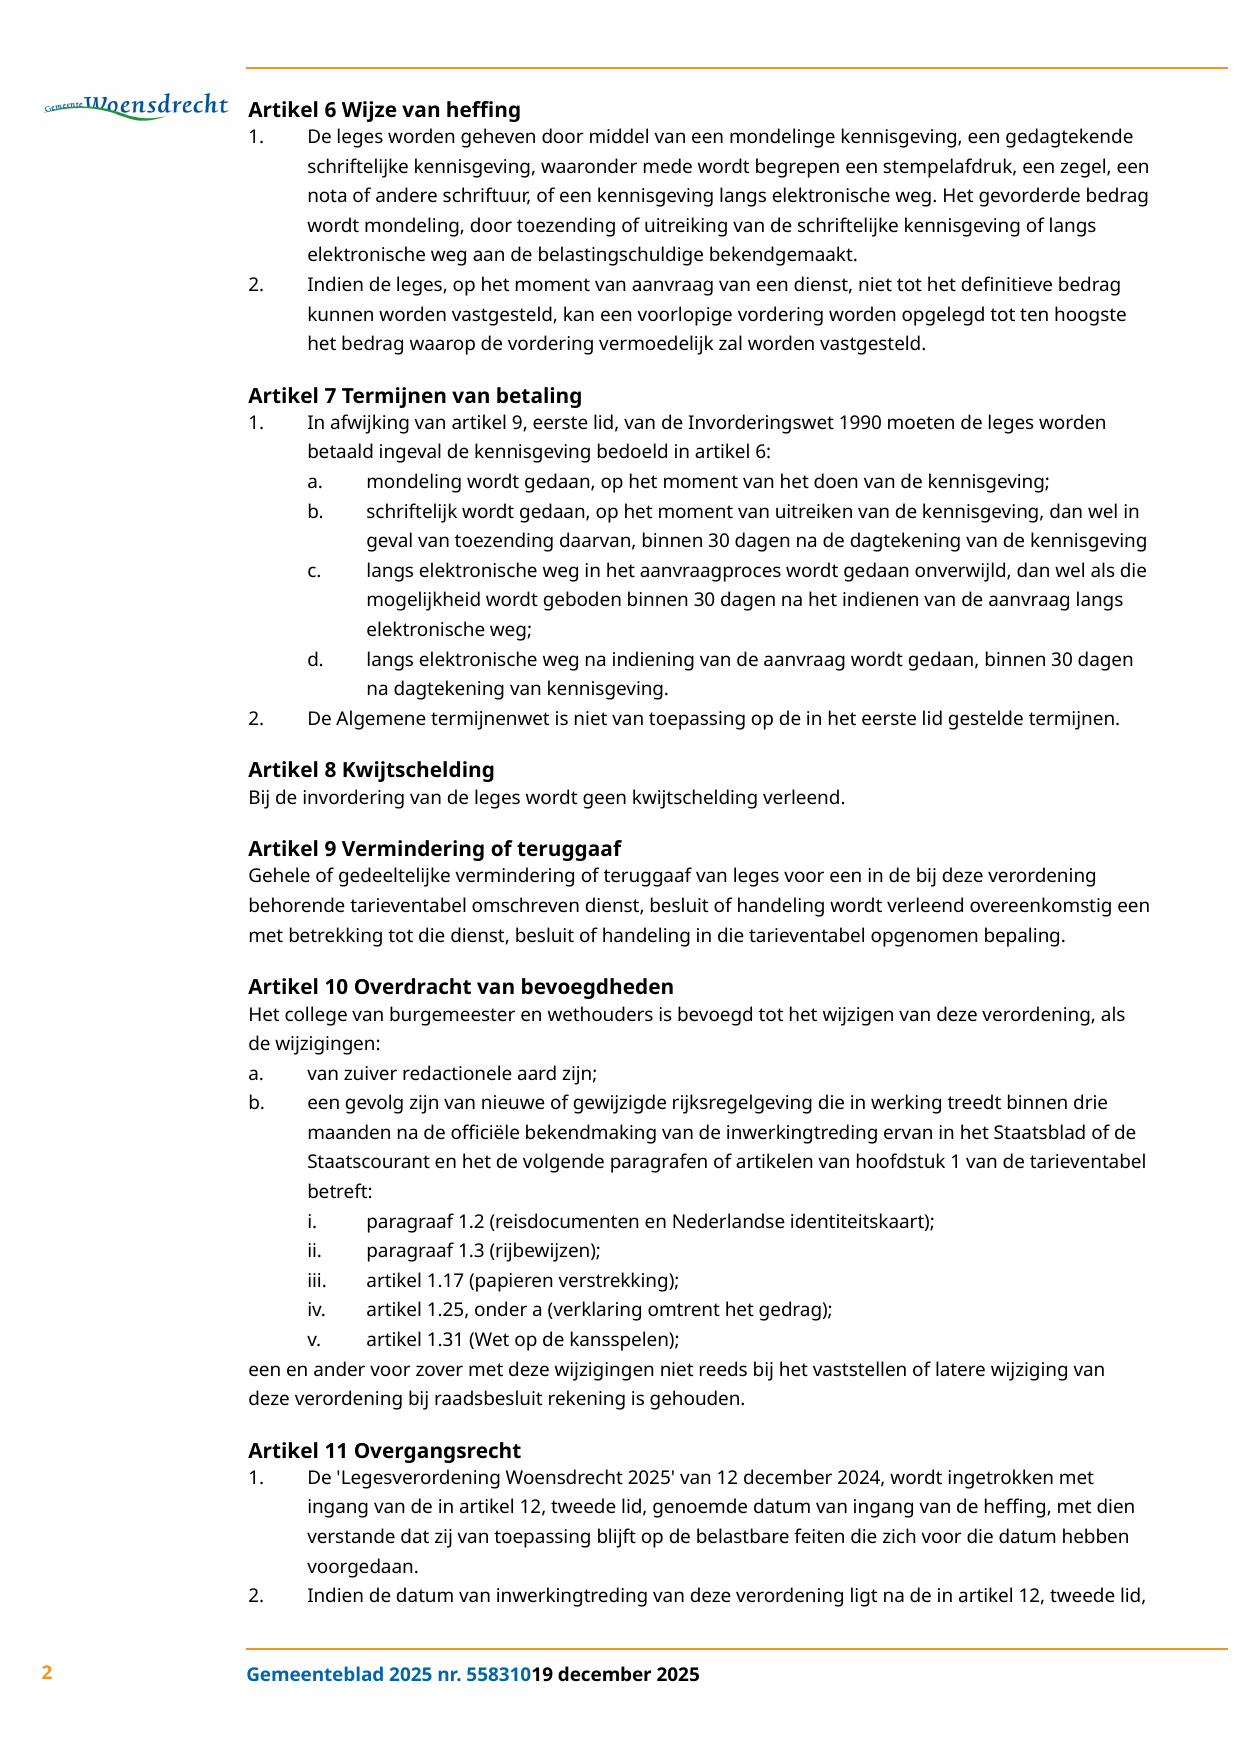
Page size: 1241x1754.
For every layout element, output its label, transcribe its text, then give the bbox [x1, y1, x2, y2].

text Bij de invordering van de leges wordt geen kwijtschelding verleend. [248, 784, 1152, 809]
text Gehele of gedeeltelijke vermindering of teruggaaf van leges voor een in de bij deze verordening behorende tarieventabel omschreven dienst, besluit of handeling wordt verleend overeenkomstig een met betrekking tot die dienst, besluit of handeling in die tarieventabel opgenomen bepaling. [248, 863, 1152, 948]
list mondeling wordt gedaan, op het moment van het doen van de kennisgeving; [307, 468, 1152, 494]
text een en ander voor zover met deze wijzigingen niet reeds bij het vaststellen of latere wijziging van deze verordening bij raadsbesluit rekening is gehouden. [248, 1356, 1152, 1411]
text Artikel 8 Kwijtschelding [248, 755, 1152, 784]
list artikel 1.17 (papieren verstrekking); [307, 1267, 1152, 1293]
list artikel 1.25, onder a (verklaring omtrent het gedrag); [307, 1297, 1152, 1322]
list paragraaf 1.2 (reisdocumenten en Nederlandse identiteitskaart); [307, 1208, 1152, 1233]
list langs elektronische weg in het aanvraagproces wordt gedaan onverwijld, dan wel als die mogelijkheid wordt geboden binnen 30 dagen na het indienen van de aanvraag langs elektronische weg; [307, 557, 1152, 642]
list artikel 1.31 (Wet op de kansspelen); [307, 1326, 1152, 1352]
list Indien de datum van inwerkingtreding van deze verordening ligt na de in artikel 12, tweede lid, [248, 1582, 1152, 1608]
text Artikel 9 Vermindering of teruggaaf [248, 834, 1152, 863]
text Het college van burgemeester en wethouders is bevoegd tot het wijzigen van deze verordening, als de wijzigingen: [248, 1001, 1152, 1056]
list De leges worden geheven door middel van een mondelinge kennisgeving, een gedagtekende schriftelijke kennisgeving, waaronder mede wordt begrepen een stempelafdruk, een zegel, een nota of andere schriftuur, of een kennisgeving langs elektronische weg. Het gevorderde bedrag wordt mondeling, door toezending of uitreiking van de schriftelijke kennisgeving of langs elektronische weg aan de belastingschuldige bekendgemaakt. [248, 123, 1152, 267]
list De Algemene termijnenwet is niet van toepassing op de in het eerste lid gestelde termijnen. [248, 705, 1152, 731]
text Artikel 6 Wijze van heffing [248, 95, 1152, 123]
list Indien de leges, op het moment van aanvraag van een dienst, niet tot het definitieve bedrag kunnen worden vastgesteld, kan een voorlopige vordering worden opgelegd tot ten hoogste het bedrag waarop de vordering vermoedelijk zal worden vastgesteld. [248, 271, 1152, 356]
list paragraaf 1.3 (rijbewijzen); [307, 1237, 1152, 1263]
text Artikel 10 Overdracht van bevoegdheden [248, 972, 1152, 1001]
picture [41, 47, 231, 172]
list De 'Legesverordening Woensdrecht 2025' van 12 december 2024, wordt ingetrokken met ingang van de in artikel 12, tweede lid, genoemde datum van ingang van de heffing, met dien verstande dat zij van toepassing blijft op de belastbare feiten die zich voor die datum hebben voorgedaan. [248, 1464, 1152, 1579]
list een gevolg zijn van nieuwe of gewijzigde rijksregelgeving die in werking treedt binnen drie maanden na de officiële bekendmaking van de inwerkingtreding ervan in het Staatsblad of de Staatscourant en het de volgende paragrafen of artikelen van hoofdstuk 1 van de tarieventabel betreft: [248, 1089, 1152, 1204]
list In afwijking van artikel 9, eerste lid, van de Invorderingswet 1990 moeten de leges worden betaald ingeval de kennisgeving bedoeld in artikel 6: [248, 409, 1152, 464]
list langs elektronische weg na indiening van de aanvraag wordt gedaan, binnen 30 dagen na dagtekening van kennisgeving. [307, 646, 1152, 701]
list van zuiver redactionele aard zijn; [248, 1060, 1152, 1086]
text Artikel 11 Overgangsrecht [248, 1436, 1152, 1464]
text Artikel 7 Termijnen van betaling [248, 381, 1152, 409]
list schriftelijk wordt gedaan, op het moment van uitreiken van de kennisgeving, dan wel in geval van toezending daarvan, binnen 30 dagen na de dagtekening van de kennisgeving [307, 498, 1152, 553]
